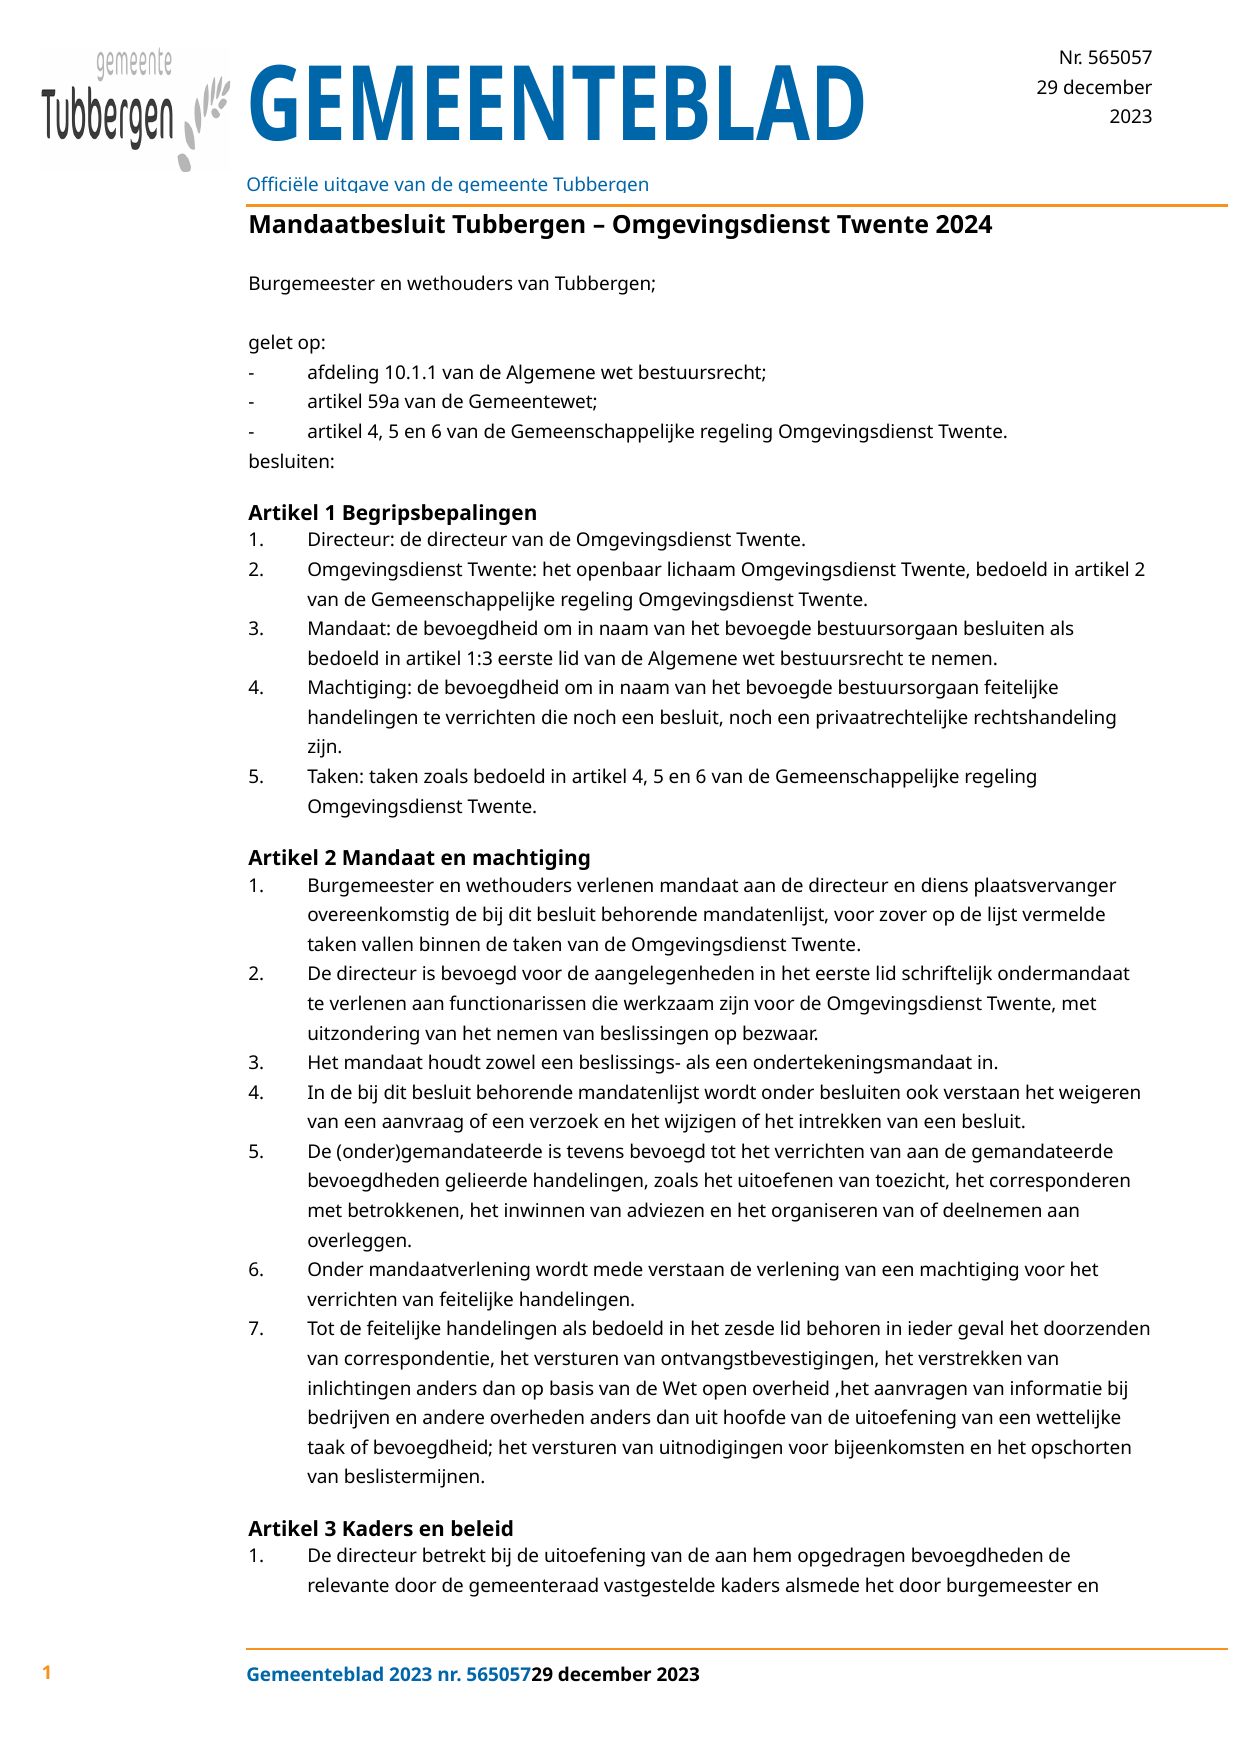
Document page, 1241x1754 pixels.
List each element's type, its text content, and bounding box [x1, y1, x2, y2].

text Mandaatbesluit Tubbergen – Omgevingsdienst Twente 2024 [248, 207, 1152, 241]
list Omgevingsdienst Twente: het openbaar lichaam Omgevingsdienst Twente, bedoeld in artikel 2 van de Gemeenschappelijke regeling Omgevingsdienst Twente. [248, 556, 1152, 612]
text Artikel 2 Mandaat en machtiging [248, 843, 1152, 872]
list Onder mandaatverlening wordt mede verstaan de verlening van een machtiging voor het verrichten van feitelijke handelingen. [248, 1256, 1152, 1312]
list De directeur betrekt bij de uitoefening van de aan hem opgedragen bevoegdheden de relevante door de gemeenteraad vastgestelde kaders alsmede het door burgemeester en [248, 1542, 1152, 1598]
list afdeling 10.1.1 van de Algemene wet bestuursrecht; [248, 359, 1152, 385]
text besluiten: [248, 448, 1152, 473]
text gelet op: [248, 329, 1152, 355]
list Mandaat: de bevoegdheid om in naam van het bevoegde bestuursorgaan besluiten als bedoeld in artikel 1:3 eerste lid van de Algemene wet bestuursrecht te nemen. [248, 615, 1152, 671]
list Tot de feitelijke handelingen als bedoeld in het zesde lid behoren in ieder geval het doorzenden van correspondentie, het versturen van ontvangstbevestigingen, het verstrekken van inlichtingen anders dan op basis van de Wet open overheid ,het aanvragen van informatie bij bedrijven en andere overheden anders dan uit hoofde van de uitoefening van een wettelijke taak of bevoegdheid; het versturen van uitnodigingen voor bijeenkomsten en het opschorten van beslistermijnen. [248, 1316, 1152, 1489]
list Machtiging: de bevoegdheid om in naam van het bevoegde bestuursorgaan feitelijke handelingen te verrichten die noch een besluit, noch een privaatrechtelijke rechtshandeling zijn. [248, 674, 1152, 759]
text Artikel 1 Begripsbepalingen [248, 498, 1152, 527]
list Burgemeester en wethouders verlenen mandaat aan de directeur en diens plaatsvervanger overeenkomstig de bij dit besluit behorende mandatenlijst, voor zover op de lijst vermelde taken vallen binnen de taken van de Omgevingsdienst Twente. [248, 872, 1152, 957]
list De directeur is bevoegd voor de aangelegenheden in het eerste lid schriftelijk ondermandaat te verlenen aan functionarissen die werkzaam zijn voor de Omgevingsdienst Twente, met uitzondering van het nemen van beslissingen op bezwaar. [248, 961, 1152, 1045]
list De (onder)gemandateerde is tevens bevoegd tot het verrichten van aan de gemandateerde bevoegdheden gelieerde handelingen, zoals het uitoefenen van toezicht, het corresponderen met betrokkenen, het inwinnen van adviezen en het organiseren van of deelnemen aan overleggen. [248, 1138, 1152, 1252]
list Taken: taken zoals bedoeld in artikel 4, 5 en 6 van de Gemeenschappelijke regeling Omgevingsdienst Twente. [248, 763, 1152, 819]
text Burgemeester en wethouders van Tubbergen; [248, 270, 1152, 296]
text Artikel 3 Kaders en beleid [248, 1514, 1152, 1542]
list Directeur: de directeur van de Omgevingsdienst Twente. [248, 527, 1152, 552]
list artikel 59a van de Gemeentewet; [248, 389, 1152, 414]
list Het mandaat houdt zowel een beslissings- als een ondertekeningsmandaat in. [248, 1049, 1152, 1075]
list artikel 4, 5 en 6 van de Gemeenschappelijke regeling Omgevingsdienst Twente. [248, 418, 1152, 444]
picture [41, 47, 231, 172]
list In de bij dit besluit behorende mandatenlijst wordt onder besluiten ook verstaan het weigeren van een aanvraag of een verzoek en het wijzigen of het intrekken van een besluit. [248, 1079, 1152, 1134]
